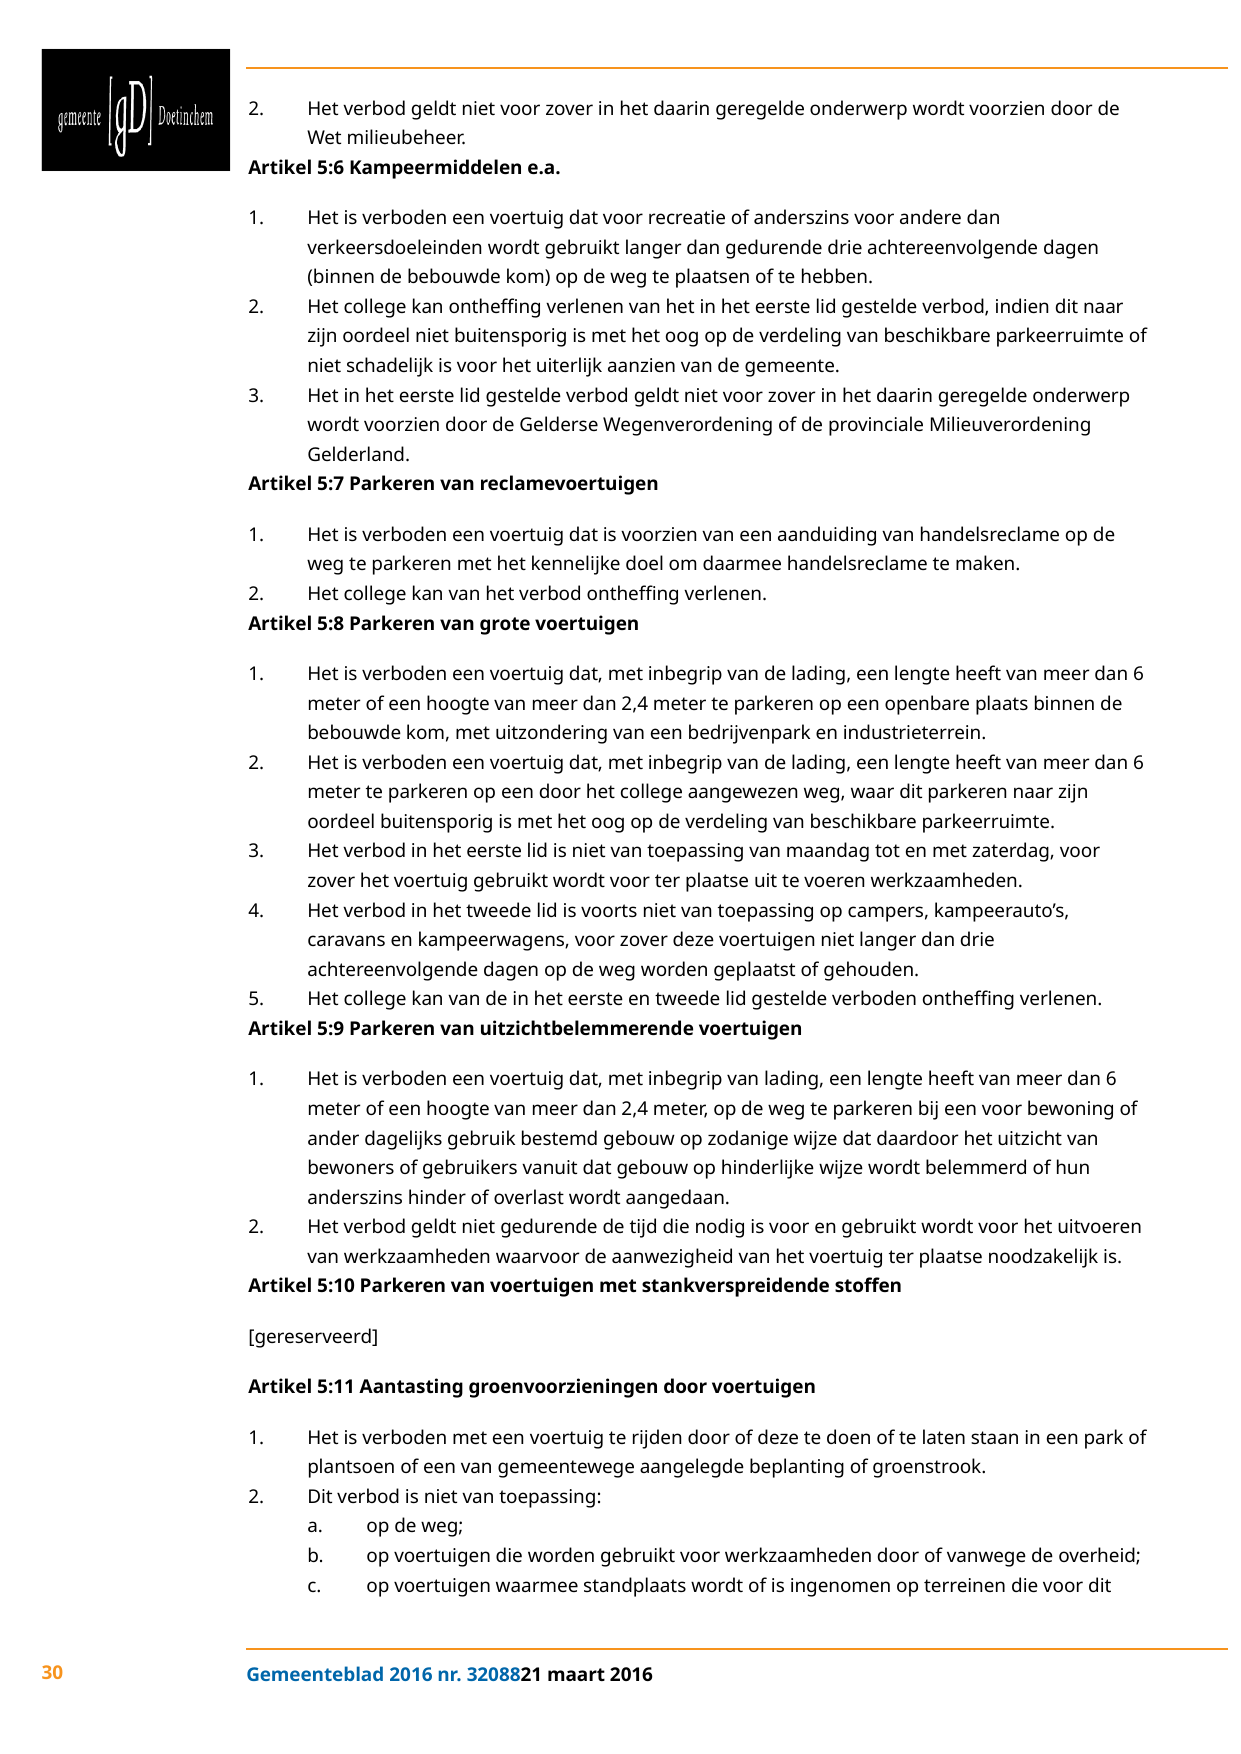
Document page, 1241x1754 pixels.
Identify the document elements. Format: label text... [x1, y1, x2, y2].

text [gereserveerd] [248, 1323, 1152, 1349]
list op de weg; [307, 1513, 1152, 1538]
list Dit verbod is niet van toepassing: [248, 1483, 1152, 1509]
list Het college kan van de in het eerste en tweede lid gestelde verboden ontheffing verlenen. [248, 986, 1152, 1011]
list Het is verboden een voertuig dat, met inbegrip van de lading, een lengte heeft van meer dan 6 meter of een hoogte van meer dan 2,4 meter te parkeren op een openbare plaats binnen de bebouwde kom, met uitzondering van een bedrijvenpark en industrieterrein. [248, 660, 1152, 745]
list Het is verboden met een voertuig te rijden door of deze te doen of te laten staan in een park of plantsoen of een van gemeentewege aangelegde beplanting of groenstrook. [248, 1424, 1152, 1479]
list Het is verboden een voertuig dat voor recreatie of anderszins voor andere dan verkeersdoeleinden wordt gebruikt langer dan gedurende drie achtereenvolgende dagen (binnen de bebouwde kom) op de weg te plaatsen of te hebben. [248, 204, 1152, 289]
list op voertuigen die worden gebruikt voor werkzaamheden door of vanwege de overheid; [307, 1542, 1152, 1568]
list Het college kan van het verbod ontheffing verlenen. [248, 580, 1152, 606]
list Het is verboden een voertuig dat, met inbegrip van de lading, een lengte heeft van meer dan 6 meter te parkeren op een door het college aangewezen weg, waar dit parkeren naar zijn oordeel buitensporig is met het oog op de verdeling van beschikbare parkeerruimte. [248, 749, 1152, 834]
text Artikel 5:11 Aantasting groenvoorzieningen door voertuigen [248, 1373, 1152, 1399]
list Het verbod in het tweede lid is voorts niet van toepassing op campers, kampeerauto’s, caravans en kampeerwagens, voor zover deze voertuigen niet langer dan drie achtereenvolgende dagen op de weg worden geplaatst of gehouden. [248, 897, 1152, 982]
text Artikel 5:6 Kampeermiddelen e.a. [248, 154, 1152, 180]
list Het college kan ontheffing verlenen van het in het eerste lid gestelde verbod, indien dit naar zijn oordeel niet buitensporig is met het oog op de verdeling van beschikbare parkeerruimte of niet schadelijk is voor het uiterlijk aanzien van de gemeente. [248, 293, 1152, 378]
text Artikel 5:7 Parkeren van reclamevoertuigen [248, 471, 1152, 496]
picture [41, 47, 231, 172]
text Artikel 5:10 Parkeren van voertuigen met stankverspreidende stoffen [248, 1273, 1152, 1298]
text Artikel 5:9 Parkeren van uitzichtbelemmerende voertuigen [248, 1015, 1152, 1041]
list Het is verboden een voertuig dat is voorzien van een aanduiding van handelsreclame op de weg te parkeren met het kennelijke doel om daarmee handelsreclame te maken. [248, 521, 1152, 576]
text Artikel 5:8 Parkeren van grote voertuigen [248, 610, 1152, 636]
list Het verbod geldt niet gedurende de tijd die nodig is voor en gebruikt wordt voor het uitvoeren van werkzaamheden waarvoor de aanwezigheid van het voertuig ter plaatse noodzakelijk is. [248, 1213, 1152, 1269]
list Het in het eerste lid gestelde verbod geldt niet voor zover in het daarin geregelde onderwerp wordt voorzien door de Gelderse Wegenverordening of de provinciale Milieuverordening Gelderland. [248, 382, 1152, 467]
list op voertuigen waarmee standplaats wordt of is ingenomen op terreinen die voor dit [307, 1572, 1152, 1598]
list Het is verboden een voertuig dat, met inbegrip van lading, een lengte heeft van meer dan 6 meter of een hoogte van meer dan 2,4 meter, op de weg te parkeren bij een voor bewoning of ander dagelijks gebruik bestemd gebouw op zodanige wijze dat daardoor het uitzicht van bewoners of gebruikers vanuit dat gebouw op hinderlijke wijze wordt belemmerd of hun anderszins hinder of overlast wordt aangedaan. [248, 1066, 1152, 1210]
list Het verbod in het eerste lid is niet van toepassing van maandag tot en met zaterdag, voor zover het voertuig gebruikt wordt voor ter plaatse uit te voeren werkzaamheden. [248, 838, 1152, 893]
list Het verbod geldt niet voor zover in het daarin geregelde onderwerp wordt voorzien door de Wet milieubeheer. [248, 95, 1152, 150]
